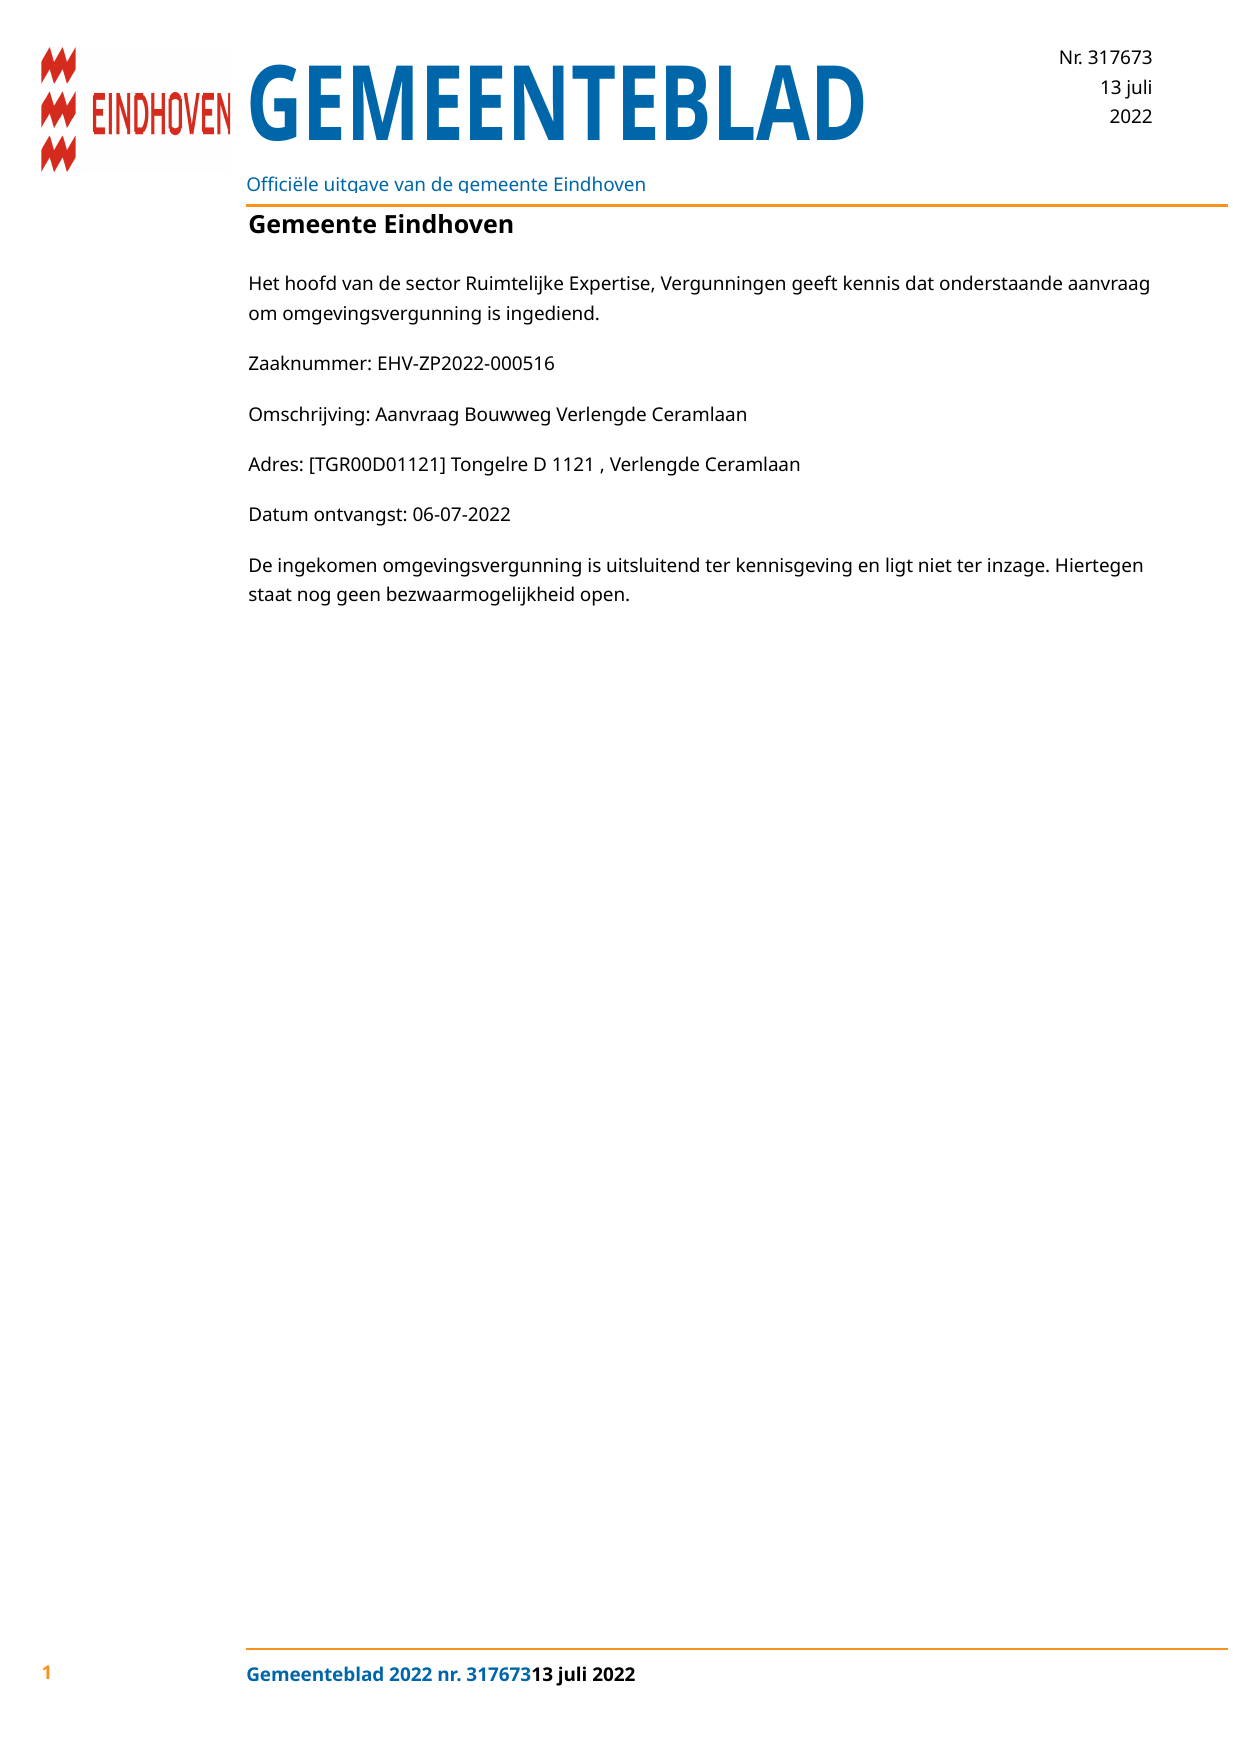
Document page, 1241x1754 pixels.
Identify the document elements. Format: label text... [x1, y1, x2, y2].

text De ingekomen omgevingsvergunning is uitsluitend ter kennisgeving en ligt niet ter inzage. Hiertegen staat nog geen bezwaarmogelijkheid open. [248, 552, 1152, 607]
text Zaaknummer: EHV-ZP2022-000516 [248, 350, 1152, 376]
text Het hoofd van de sector Ruimtelijke Expertise, Vergunningen geeft kennis dat onderstaande aanvraag om omgevingsvergunning is ingediend. [248, 270, 1152, 326]
text Omschrijving: Aanvraag Bouwweg Verlengde Ceramlaan [248, 401, 1152, 426]
picture [41, 47, 231, 172]
text Datum ontvangst: 06-07-2022 [248, 502, 1152, 527]
text Gemeente Eindhoven [248, 207, 1152, 241]
text Adres: [TGR00D01121] Tongelre D 1121 , Verlengde Ceramlaan [248, 451, 1152, 477]
